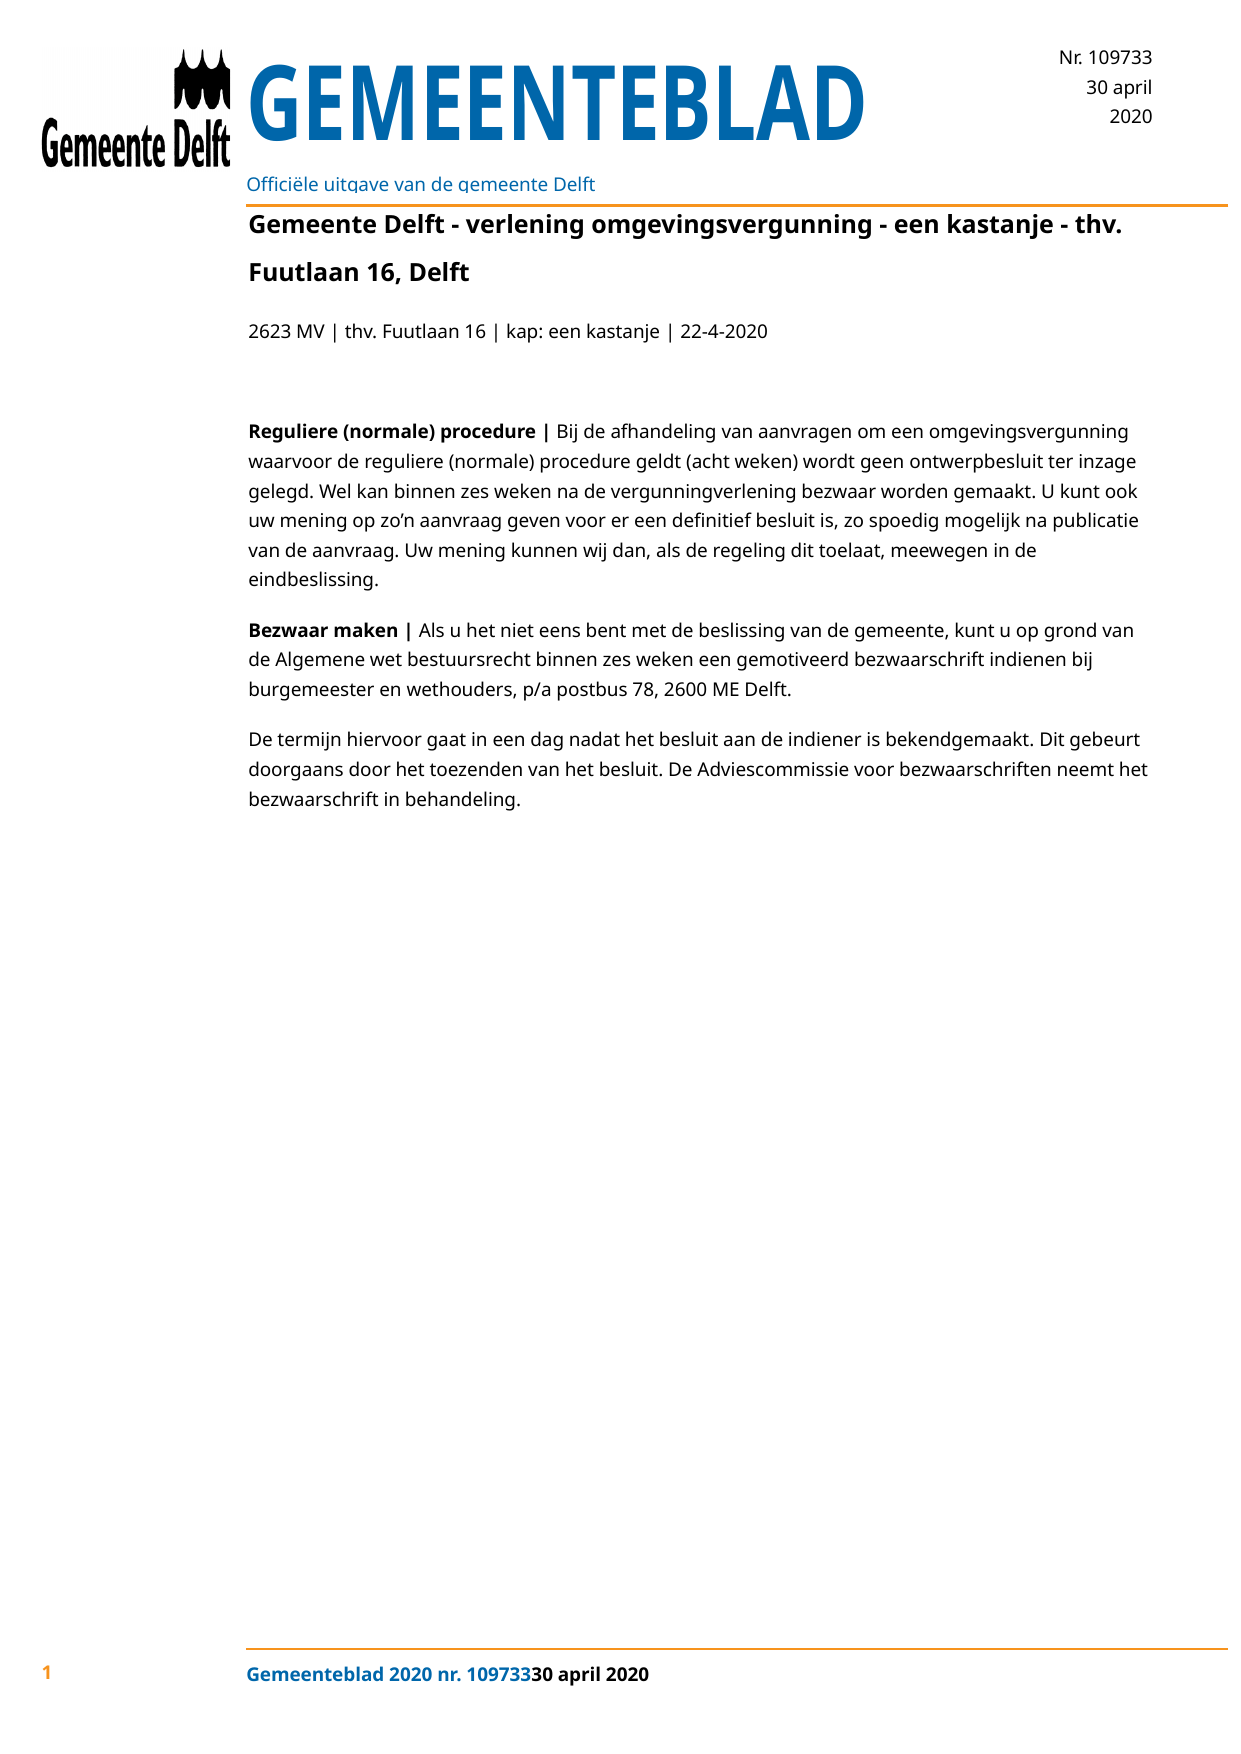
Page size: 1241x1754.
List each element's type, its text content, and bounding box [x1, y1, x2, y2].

text De termijn hiervoor gaat in een dag nadat het besluit aan de indiener is bekendgemaakt. Dit gebeurt doorgaans door het toezenden van het besluit. De Adviescommissie voor bezwaarschriften neemt het bezwaarschrift in behandeling. [248, 727, 1152, 812]
text Reguliere (normale) procedure | Bij de afhandeling van aanvragen om een omgevingsvergunning waarvoor de reguliere (normale) procedure geldt (acht weken) wordt geen ontwerpbesluit ter inzage gelegd. Wel kan binnen zes weken na de vergunningverlening bezwaar worden gemaakt. U kunt ook uw mening op zo’n aanvraag geven voor er een definitief besluit is, zo spoedig mogelijk na publicatie van de aanvraag. Uw mening kunnen wij dan, als de regeling dit toelaat, meewegen in de eindbeslissing. [248, 419, 1152, 592]
text Gemeente Delft - verlening omgevingsvergunning - een kastanje - thv. Fuutlaan 16, Delft [248, 207, 1152, 288]
text 2623 MV | thv. Fuutlaan 16 | kap: een kastanje | 22-4-2020 [248, 318, 1152, 344]
text Bezwaar maken | Als u het niet eens bent met de beslissing van de gemeente, kunt u op grond van de Algemene wet bestuursrecht binnen zes weken een gemotiveerd bezwaarschrift indienen bij burgemeester en wethouders, p/a postbus 78, 2600 ME Delft. [248, 617, 1152, 702]
picture [41, 47, 231, 172]
